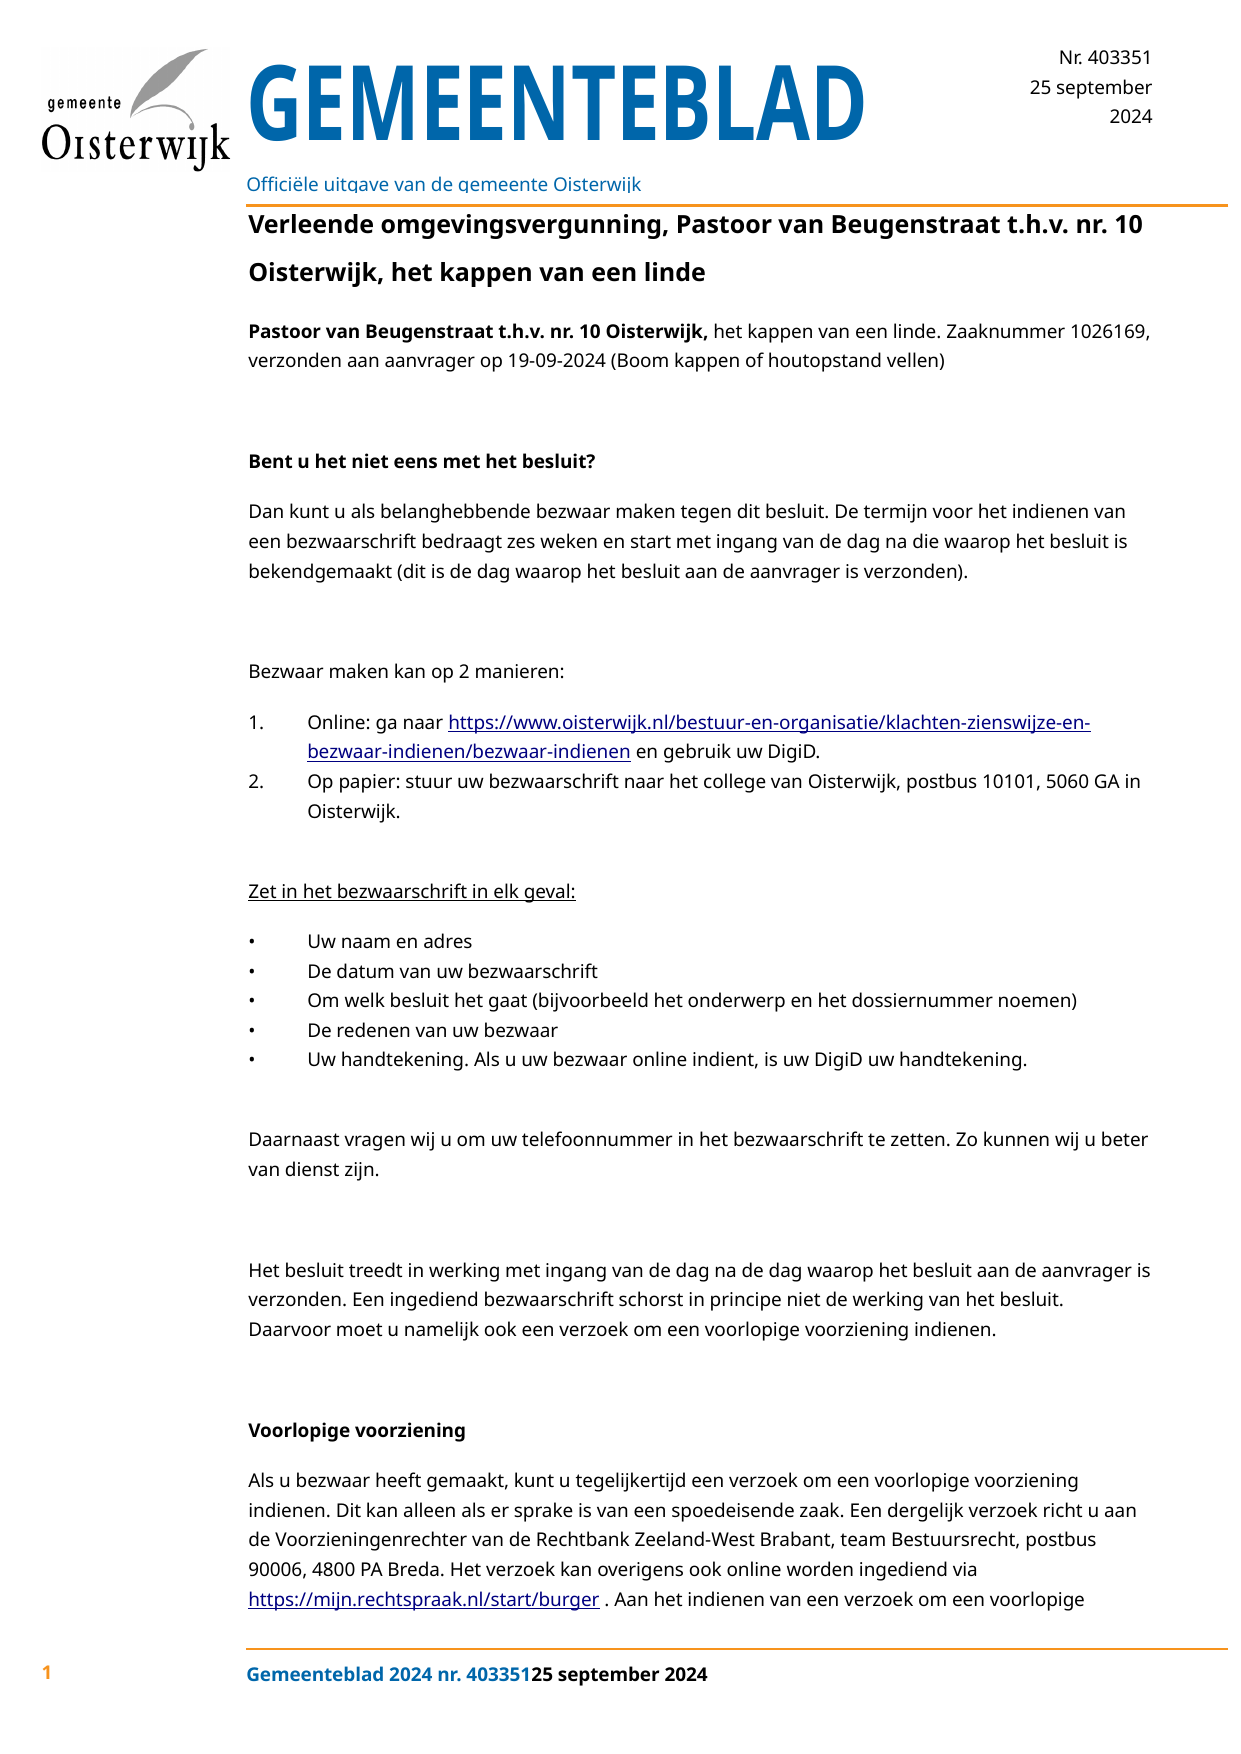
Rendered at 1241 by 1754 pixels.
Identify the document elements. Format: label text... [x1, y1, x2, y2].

list Op papier: stuur uw bezwaarschrift naar het college van Oisterwijk, postbus 10101, 5060 GA in Oisterwijk. [248, 768, 1152, 824]
list Uw handtekening. Als u uw bezwaar online indient, is uw DigiD uw handtekening. [248, 1047, 1152, 1072]
text Daarnaast vragen wij u om uw telefoonnummer in het bezwaarschrift te zetten. Zo kunnen wij u beter van dienst zijn. [248, 1127, 1152, 1182]
list De datum van uw bezwaarschrift [248, 958, 1152, 984]
text Dan kunt u als belanghebbende bezwaar maken tegen dit besluit. De termijn voor het indienen van een bezwaarschrift bedraagt zes weken en start met ingang van de dag na die waarop het besluit is bekendgemaakt (dit is de dag waarop het besluit aan de aanvrager is verzonden). [248, 499, 1152, 584]
text Pastoor van Beugenstraat t.h.v. nr. 10 Oisterwijk, het kappen van een linde. Zaaknummer 1026169, verzonden aan aanvrager op 19-09-2024 (Boom kappen of houtopstand vellen) [248, 318, 1152, 373]
list De redenen van uw bezwaar [248, 1017, 1152, 1043]
text Voorlopige voorziening [248, 1417, 1152, 1443]
list Om welk besluit het gaat (bijvoorbeeld het onderwerp en het dossiernummer noemen) [248, 987, 1152, 1013]
list Uw naam en adres [248, 928, 1152, 954]
list Online: ga naar https://www.oisterwijk.nl/bestuur-en-organisatie/klachten-zienswijze-en-bezwaar-indienen/bezwaar-indienen en gebruik uw DigiD. [248, 709, 1152, 764]
text Als u bezwaar heeft gemaakt, kunt u tegelijkertijd een verzoek om een voorlopige voorziening indienen. Dit kan alleen als er sprake is van een spoedeisende zaak. Een dergelijk verzoek richt u aan de Voorzieningenrechter van de Rechtbank Zeeland-West Brabant, team Bestuursrecht, postbus 90006, 4800 PA Breda. Het verzoek kan overigens ook online worden ingediend via https://mijn.rechtspraak.nl/start/burger . Aan het indienen van een verzoek om een voorlopige [248, 1467, 1152, 1612]
text Zet in het bezwaarschrift in elk geval: [248, 878, 1152, 904]
text Bezwaar maken kan op 2 manieren: [248, 659, 1152, 684]
text Verleende omgevingsvergunning, Pastoor van Beugenstraat t.h.v. nr. 10 Oisterwijk, het kappen van een linde [248, 207, 1152, 288]
picture [41, 47, 231, 172]
text Het besluit treedt in werking met ingang van de dag na de dag waarop het besluit aan de aanvrager is verzonden. Een ingediend bezwaarschrift schorst in principe niet de werking van het besluit. Daarvoor moet u namelijk ook een verzoek om een voorlopige voorziening indienen. [248, 1257, 1152, 1342]
text Bent u het niet eens met het besluit? [248, 448, 1152, 474]
